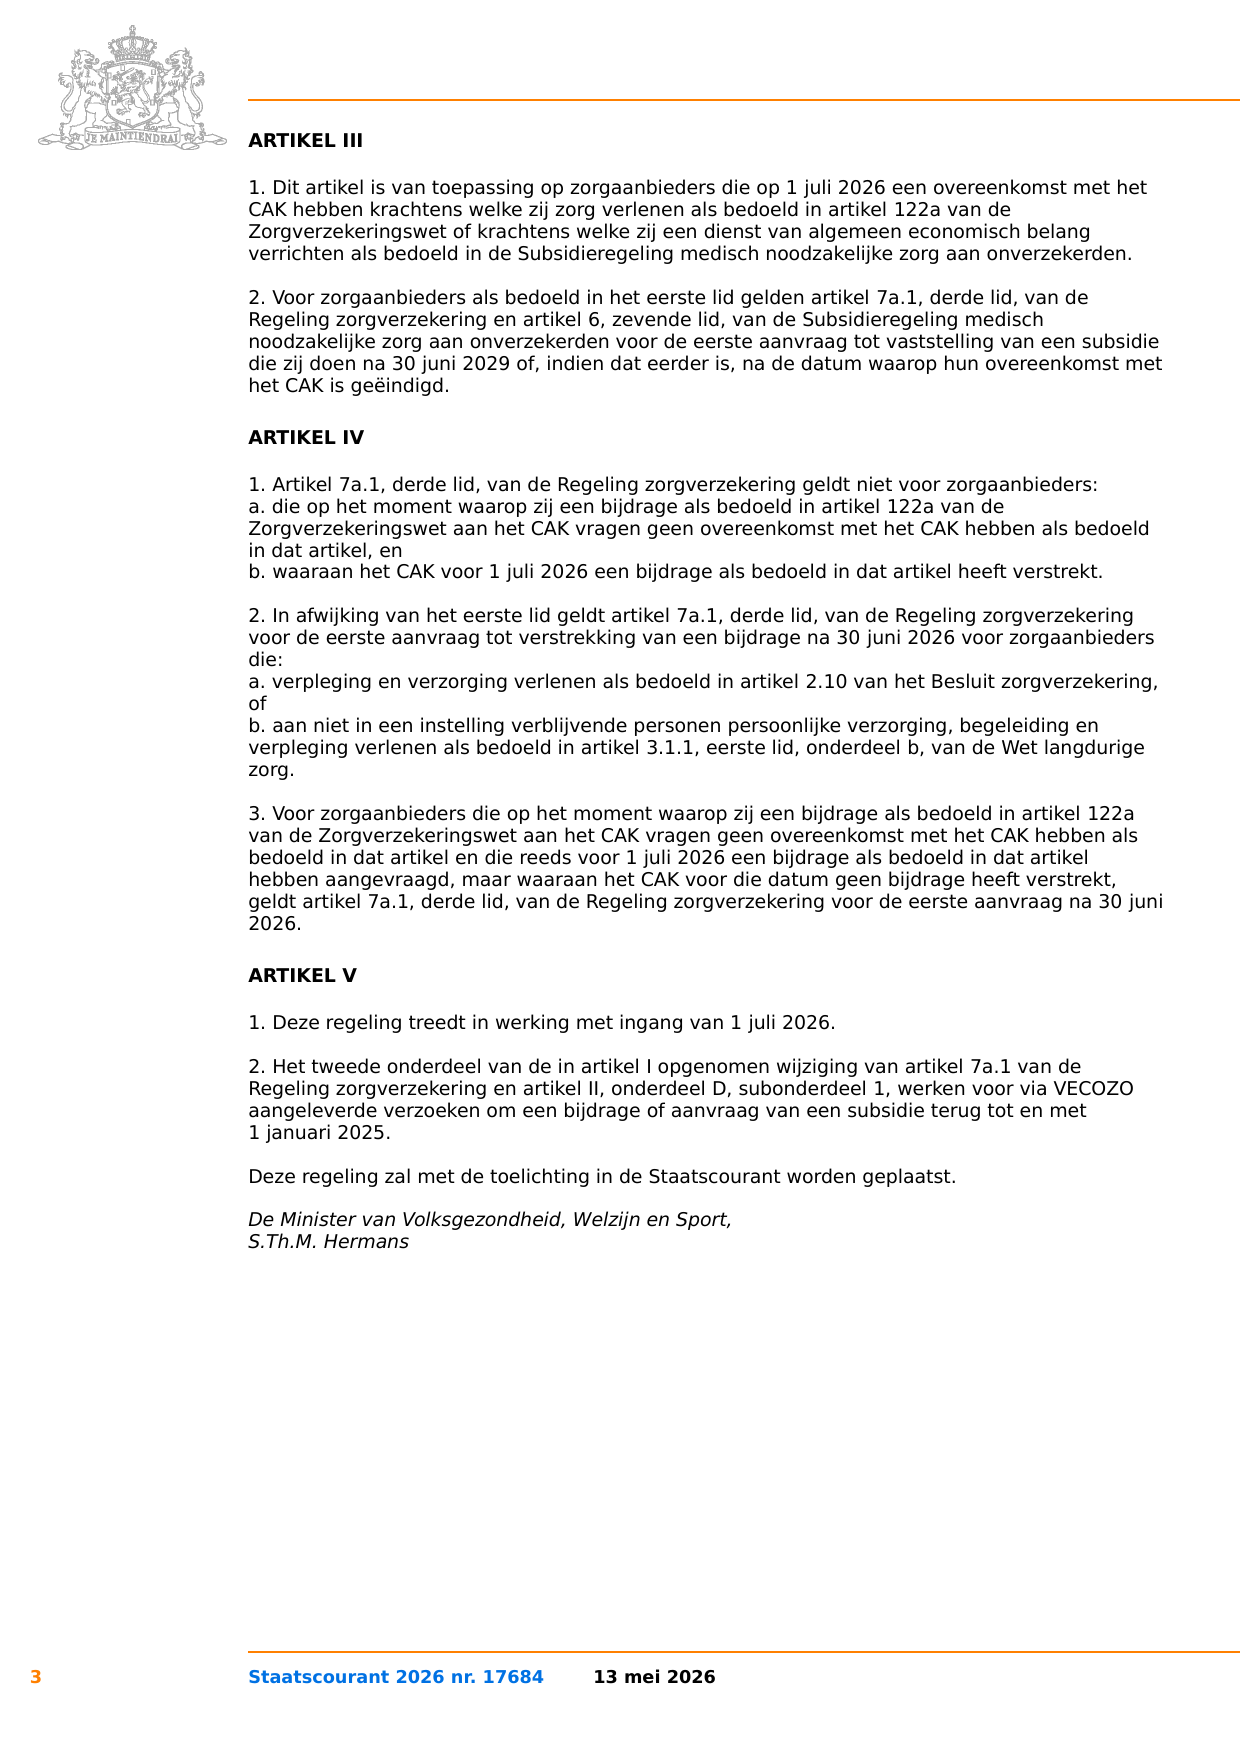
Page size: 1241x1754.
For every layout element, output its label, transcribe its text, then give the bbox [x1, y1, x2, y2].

text 2. In afwijking van het eerste lid geldt artikel 7a.1, derde lid, van de Regeling zorgverzekering voor de eerste aanvraag tot verstrekking van een bijdrage na 30 juni 2026 voor zorgaanbieders die: [248, 605, 1163, 671]
text b. aan niet in een instelling verblijvende personen persoonlijke verzorging, begeleiding en verpleging verlenen als bedoeld in artikel 3.1.1, eerste lid, onderdeel b, van de Wet langdurige zorg. [248, 715, 1163, 781]
picture [38, 25, 227, 150]
text 2. Voor zorgaanbieders als bedoeld in het eerste lid gelden artikel 7a.1, derde lid, van de Regeling zorgverzekering en artikel 6, zevende lid, van de Subsidieregeling medisch noodzakelijke zorg aan onverzekerden voor de eerste aanvraag tot vaststelling van een subsidie die zij doen na 30 juni 2029 of, indien dat eerder is, na de datum waarop hun overeenkomst met het CAK is geëindigd. [248, 287, 1163, 397]
text a. verpleging en verzorging verlenen als bedoeld in artikel 2.10 van het Besluit zorgverzekering, of [248, 671, 1163, 715]
text 3. Voor zorgaanbieders die op het moment waarop zij een bijdrage als bedoeld in artikel 122a van de Zorgverzekeringswet aan het CAK vragen geen overeenkomst met het CAK hebben als bedoeld in dat artikel en die reeds voor 1 juli 2026 een bijdrage als bedoeld in dat artikel hebben aangevraagd, maar waaraan het CAK voor die datum geen bijdrage heeft verstrekt, geldt artikel 7a.1, derde lid, van de Regeling zorgverzekering voor de eerste aanvraag na 30 juni 2026. [248, 803, 1163, 935]
subtitle ARTIKEL IV [248, 427, 1163, 448]
subtitle ARTIKEL III [248, 130, 1163, 152]
text 2. Het tweede onderdeel van de in artikel I opgenomen wijziging van artikel 7a.1 van de Regeling zorgverzekering en artikel II, onderdeel D, subonderdeel 1, werken voor via VECOZO aangeleverde verzoeken om een bijdrage of aanvraag van een subsidie terug tot en met 1 januari 2025. [248, 1056, 1163, 1144]
text a. die op het moment waarop zij een bijdrage als bedoeld in artikel 122a van de Zorgverzekeringswet aan het CAK vragen geen overeenkomst met het CAK hebben als bedoeld in dat artikel, en [248, 496, 1163, 561]
text 1. Deze regeling treedt in werking met ingang van 1 juli 2026. [248, 1012, 1163, 1034]
subtitle ARTIKEL V [248, 965, 1163, 987]
text Deze regeling zal met de toelichting in de Staatscourant worden geplaatst. [248, 1166, 1163, 1187]
text De Minister van Volksgezondheid, Welzijn en Sport, S.Th.M. Hermans [248, 1209, 1163, 1253]
text b. waaraan het CAK voor 1 juli 2026 een bijdrage als bedoeld in dat artikel heeft verstrekt. [248, 561, 1163, 583]
text 1. Dit artikel is van toepassing op zorgaanbieders die op 1 juli 2026 een overeenkomst met het CAK hebben krachtens welke zij zorg verlenen als bedoeld in artikel 122a van de Zorgverzekeringswet of krachtens welke zij een dienst van algemeen economisch belang verrichten als bedoeld in de Subsidieregeling medisch noodzakelijke zorg aan onverzekerden. [248, 177, 1163, 265]
text 1. Artikel 7a.1, derde lid, van de Regeling zorgverzekering geldt niet voor zorgaanbieders: [248, 473, 1163, 496]
